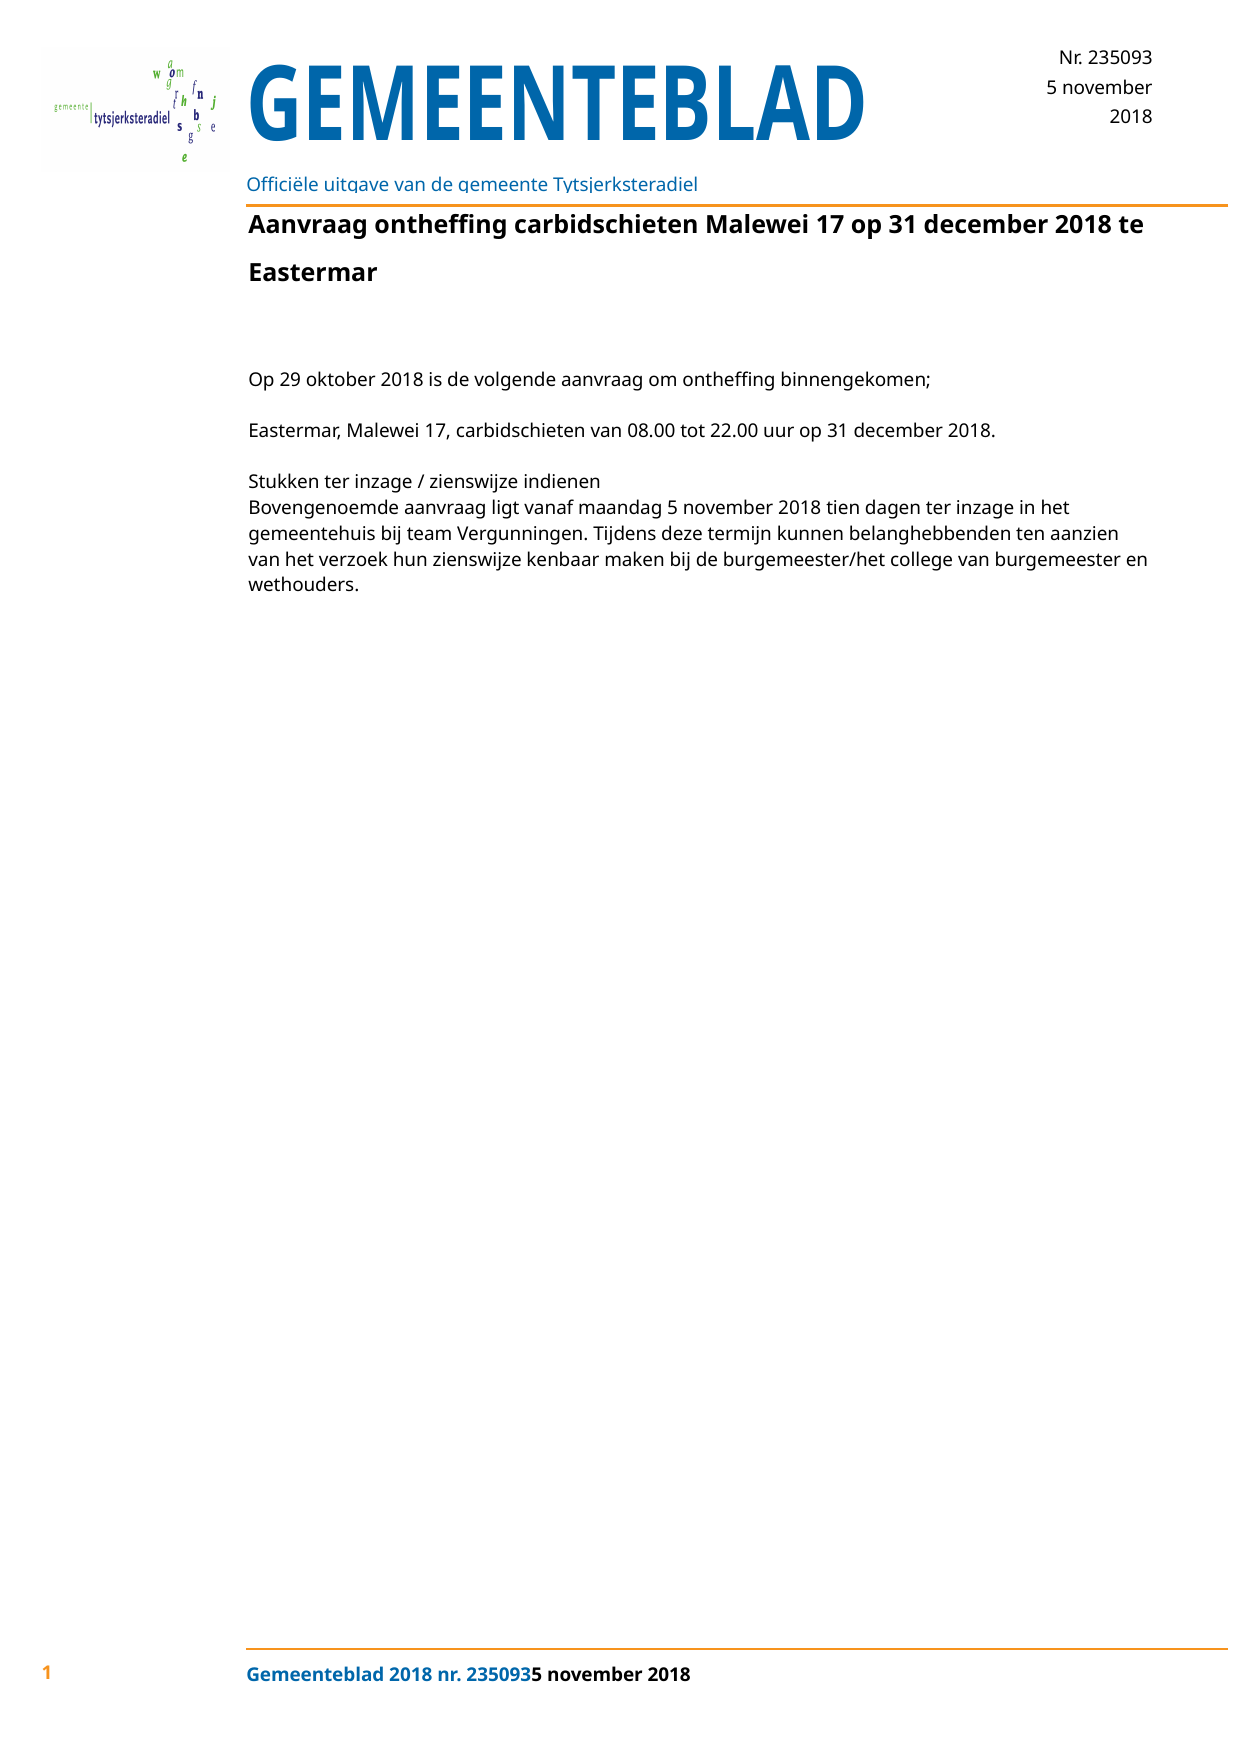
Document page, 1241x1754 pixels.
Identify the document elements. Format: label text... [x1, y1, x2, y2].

text Stukken ter inzage / zienswijze indienen [248, 469, 1152, 494]
text Op 29 oktober 2018 is de volgende aanvraag om ontheffing binnengekomen; [248, 366, 1152, 391]
picture [41, 47, 231, 172]
text Aanvraag ontheffing carbidschieten Malewei 17 op 31 december 2018 te Eastermar [248, 207, 1152, 288]
text Bovengenoemde aanvraag ligt vanaf maandag 5 november 2018 tien dagen ter inzage in het gemeentehuis bij team Vergunningen. Tijdens deze termijn kunnen belanghebbenden ten aanzien van het verzoek hun zienswijze kenbaar maken bij de burgemeester/het college van burgemeester en wethouders. [248, 494, 1152, 597]
text Eastermar, Malewei 17, carbidschieten van 08.00 tot 22.00 uur op 31 december 2018. [248, 417, 1152, 443]
